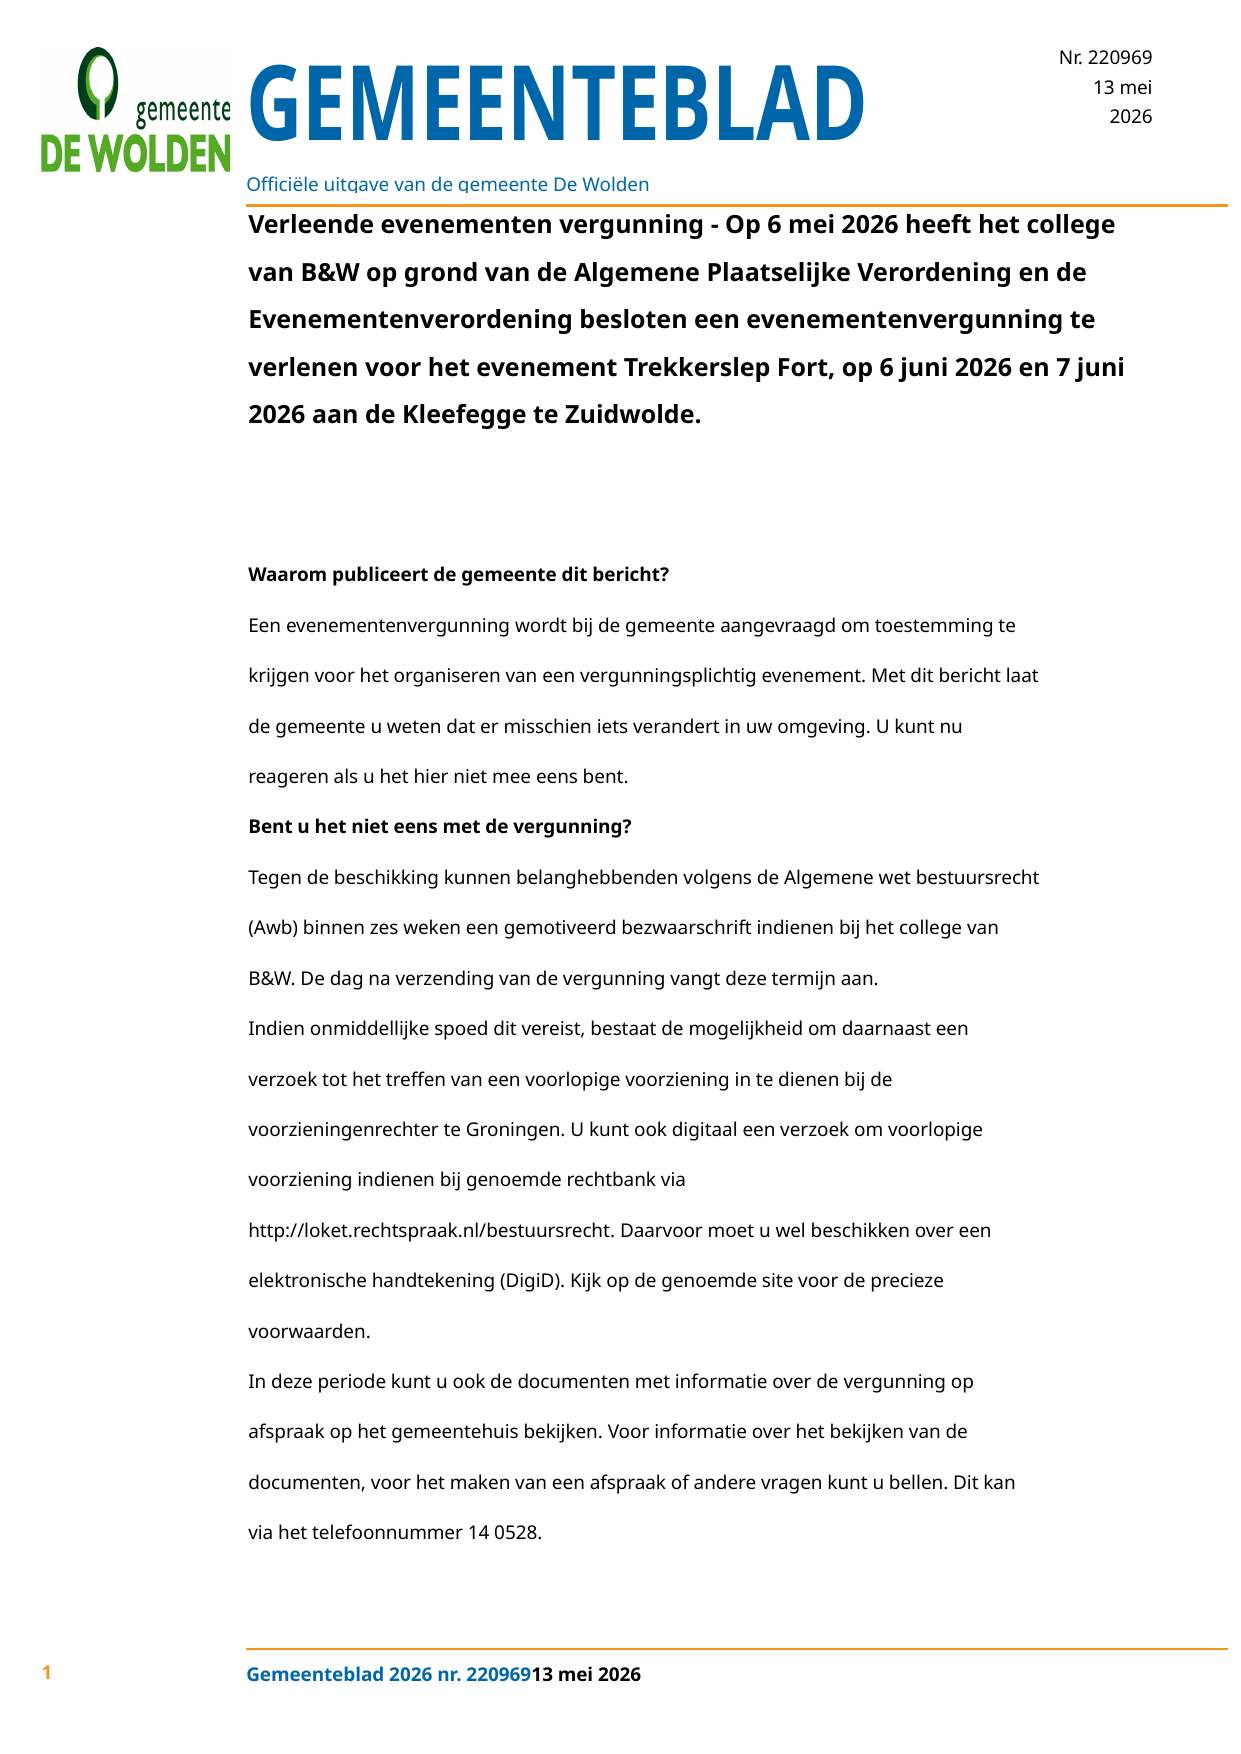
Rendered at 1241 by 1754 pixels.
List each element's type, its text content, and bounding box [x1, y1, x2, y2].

text Indien onmiddellijke spoed dit vereist, bestaat de mogelijkheid om daarnaast een [248, 1015, 1152, 1041]
text voorzieningenrechter te Groningen. U kunt ook digitaal een verzoek om voorlopige [248, 1116, 1152, 1142]
picture [41, 47, 231, 172]
text Tegen de beschikking kunnen belanghebbenden volgens de Algemene wet bestuursrecht [248, 864, 1152, 890]
text Bent u het niet eens met de vergunning? [248, 814, 1152, 839]
text voorziening indienen bij genoemde rechtbank via [248, 1167, 1152, 1192]
text Verleende evenementen vergunning - Op 6 mei 2026 heeft het college van B&W op grond van de Algemene Plaatselijke Verordening en de Evenementenverordening besloten een evenementenvergunning te verlenen voor het evenement Trekkerslep Fort, op 6 juni 2026 en 7 juni 2026 aan de Kleefegge te Zuidwolde. [248, 207, 1152, 431]
text krijgen voor het organiseren van een vergunningsplichtig evenement. Met dit bericht laat [248, 662, 1152, 688]
text reageren als u het hier niet mee eens bent. [248, 763, 1152, 789]
text Waarom publiceert de gemeente dit bericht? [248, 562, 1152, 587]
text (Awb) binnen zes weken een gemotiveerd bezwaarschrift indienen bij het college van [248, 914, 1152, 940]
text In deze periode kunt u ook de documenten met informatie over de vergunning op [248, 1368, 1152, 1394]
text de gemeente u weten dat er misschien iets verandert in uw omgeving. U kunt nu [248, 713, 1152, 738]
text B&W. De dag na verzending van de vergunning vangt deze termijn aan. [248, 965, 1152, 991]
text documenten, voor het maken van een afspraak of andere vragen kunt u bellen. Dit kan [248, 1469, 1152, 1495]
text Een evenementenvergunning wordt bij de gemeente aangevraagd om toestemming te [248, 612, 1152, 638]
text elektronische handtekening (DigiD). Kijk op de genoemde site voor de precieze [248, 1267, 1152, 1293]
text verzoek tot het treffen van een voorlopige voorziening in te dienen bij de [248, 1066, 1152, 1091]
text via het telefoonnummer 14 0528. [248, 1519, 1152, 1545]
text afspraak op het gemeentehuis bekijken. Voor informatie over het bekijken van de [248, 1419, 1152, 1444]
text voorwaarden. [248, 1318, 1152, 1343]
text http://loket.rechtspraak.nl/bestuursrecht. Daarvoor moet u wel beschikken over een [248, 1217, 1152, 1243]
